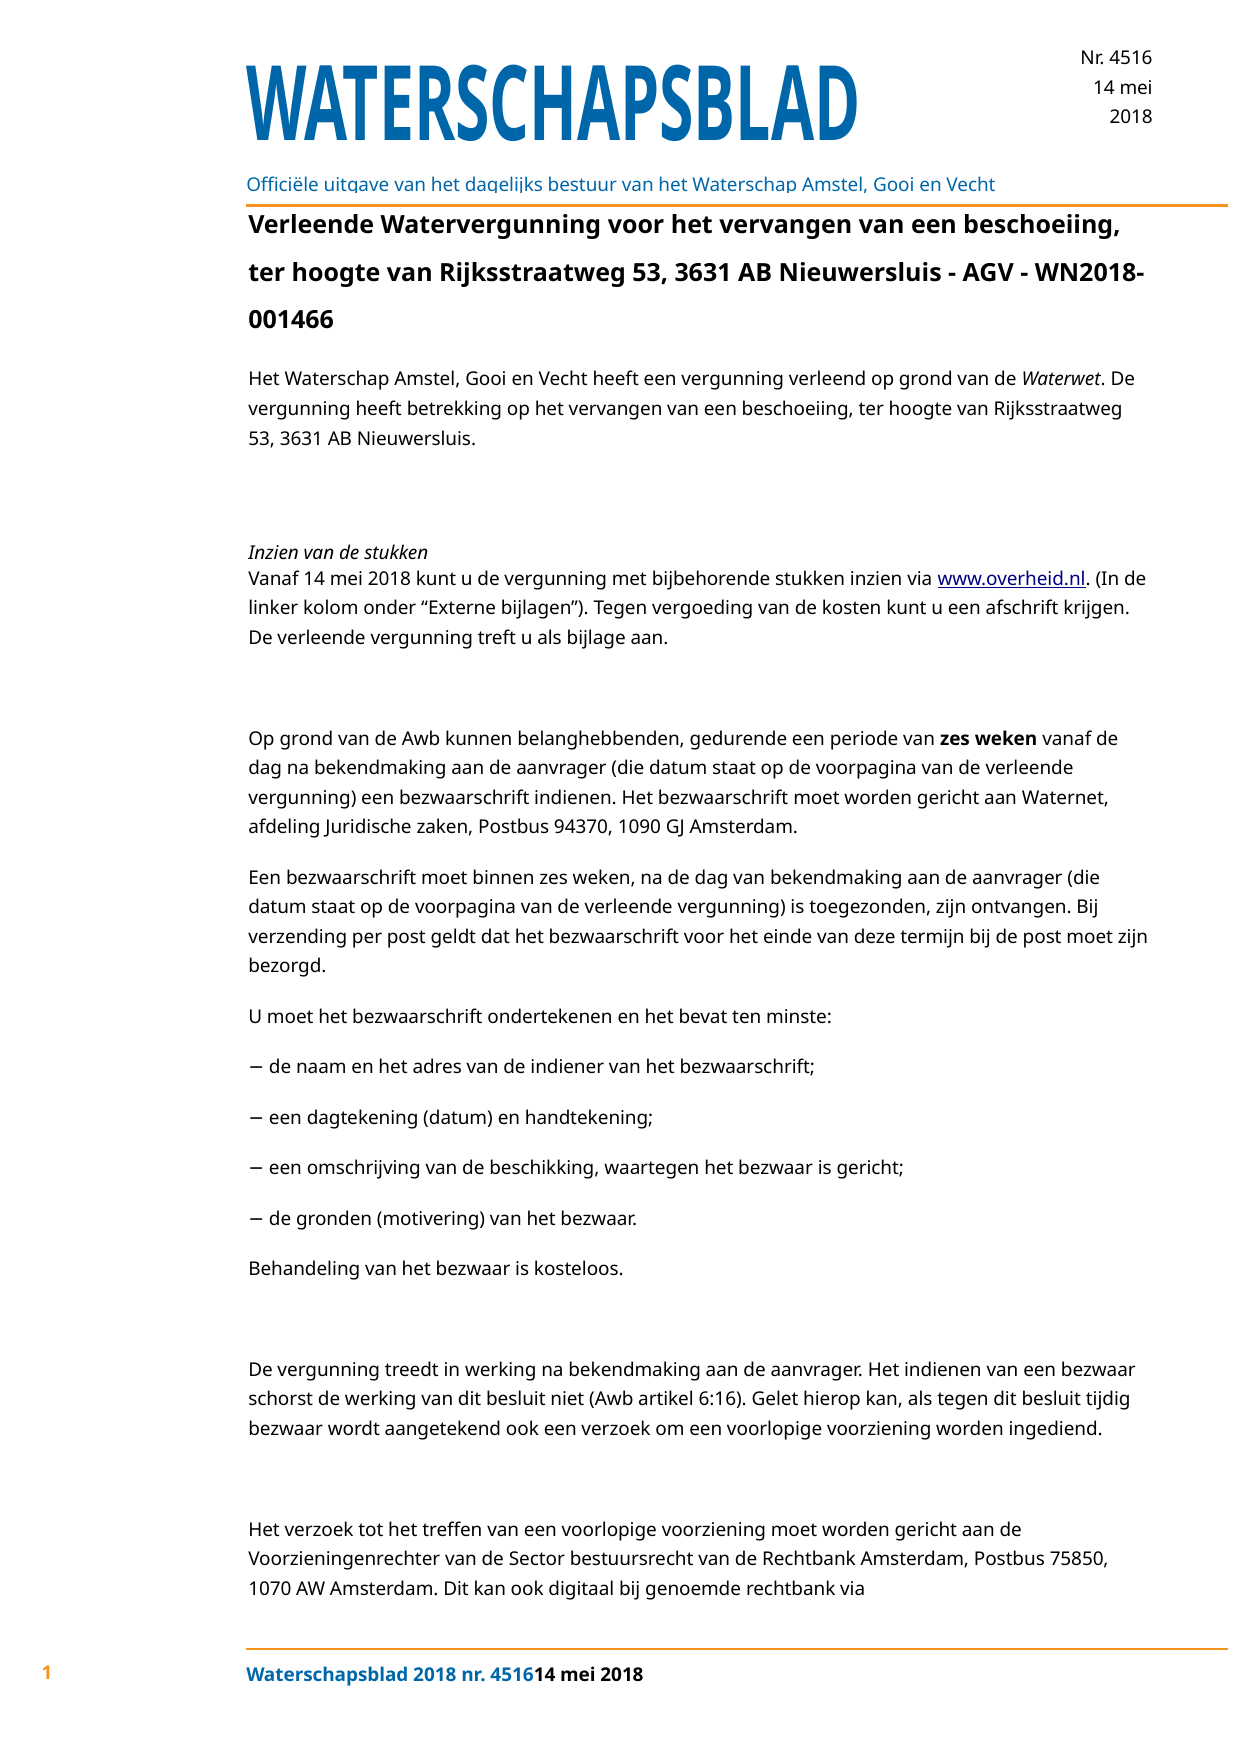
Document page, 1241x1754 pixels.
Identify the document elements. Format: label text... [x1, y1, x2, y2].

text U moet het bezwaarschrift ondertekenen en het bevat ten minste: [248, 1003, 1152, 1029]
text − een omschrijving van de beschikking, waartegen het bezwaar is gericht; [248, 1154, 1152, 1180]
text De vergunning treedt in werking na bekendmaking aan de aanvrager. Het indienen van een bezwaar schorst de werking van dit besluit niet (Awb artikel 6:16). Gelet hierop kan, als tegen dit besluit tijdig bezwaar wordt aangetekend ook een verzoek om een voorlopige voorziening worden ingediend. [248, 1356, 1152, 1441]
text Behandeling van het bezwaar is kosteloos. [248, 1255, 1152, 1281]
text Op grond van de Awb kunnen belanghebbenden, gedurende een periode van zes weken vanaf de dag na bekendmaking aan de aanvrager (die datum staat op de voorpagina van de verleende vergunning) een bezwaarschrift indienen. Het bezwaarschrift moet worden gericht aan Waternet, afdeling Juridische zaken, Postbus 94370, 1090 GJ Amsterdam. [248, 725, 1152, 839]
text − de naam en het adres van de indiener van het bezwaarschrift; [248, 1053, 1152, 1079]
text Het Waterschap Amstel, Gooi en Vecht heeft een vergunning verleend op grond van de Waterwet. De vergunning heeft betrekking op het vervangen van een beschoeiing, ter hoogte van Rijksstraatweg 53, 3631 AB Nieuwersluis. [248, 366, 1152, 450]
text Vanaf 14 mei 2018 kunt u de vergunning met bijbehorende stukken inzien via www.overheid.nl. (In de linker kolom onder “Externe bijlagen”). Tegen vergoeding van de kosten kunt u een afschrift krijgen. De verleende vergunning treft u als bijlage aan. [248, 565, 1152, 650]
text − de gronden (motivering) van het bezwaar. [248, 1205, 1152, 1231]
picture [41, 47, 231, 172]
text Het verzoek tot het treffen van een voorlopige voorziening moet worden gericht aan de Voorzieningenrechter van de Sector bestuursrecht van de Rechtbank Amsterdam, Postbus 75850, 1070 AW Amsterdam. Dit kan ook digitaal bij genoemde rechtbank via [248, 1516, 1152, 1601]
text − een dagtekening (datum) en handtekening; [248, 1104, 1152, 1130]
text Verleende Watervergunning voor het vervangen van een beschoeiing, ter hoogte van Rijksstraatweg 53, 3631 AB Nieuwersluis - AGV - WN2018-001466 [248, 207, 1152, 336]
text Een bezwaarschrift moet binnen zes weken, na de dag van bekendmaking aan de aanvrager (die datum staat op de voorpagina van de verleende vergunning) is toegezonden, zijn ontvangen. Bij verzending per post geldt dat het bezwaarschrift voor het einde van deze termijn bij de post moet zijn bezorgd. [248, 864, 1152, 978]
text Inzien van de stukken [248, 539, 1152, 565]
